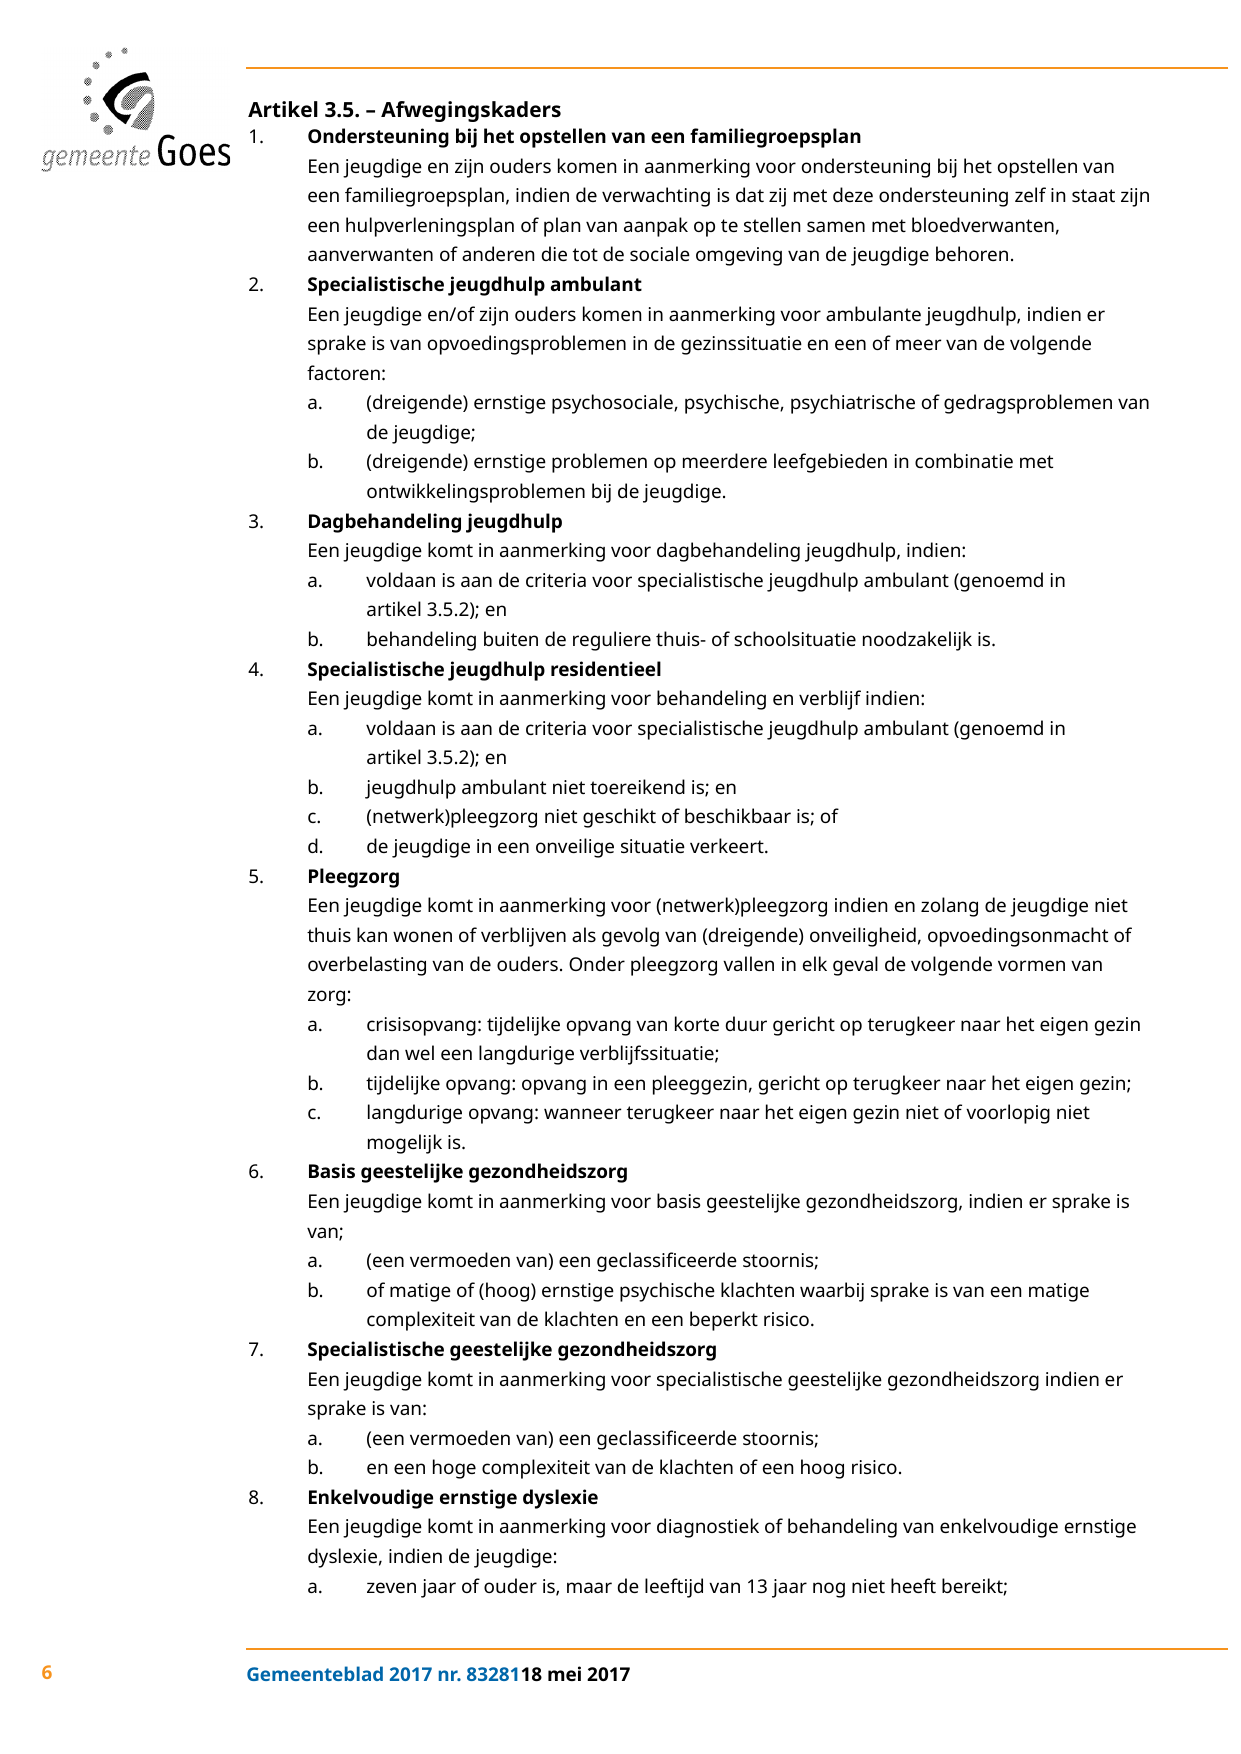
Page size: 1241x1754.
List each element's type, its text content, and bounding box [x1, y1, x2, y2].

list Een jeugdige komt in aanmerking voor (netwerk)pleegzorg indien en zolang de jeugdige niet thuis kan wonen of verblijven als gevolg van (dreigende) onveiligheid, opvoedingsonmacht of overbelasting van de ouders. Onder pleegzorg vallen in elk geval de volgende vormen van zorg: [248, 892, 1152, 1007]
list crisisopvang: tijdelijke opvang van korte duur gericht op terugkeer naar het eigen gezin dan wel een langdurige verblijfssituatie; [307, 1011, 1152, 1066]
list Een jeugdige en/of zijn ouders komen in aanmerking voor ambulante jeugdhulp, indien er sprake is van opvoedingsproblemen in de gezinssituatie en een of meer van de volgende factoren: [248, 301, 1152, 386]
list Specialistische geestelijke gezondheidszorg [248, 1336, 1152, 1362]
list (dreigende) ernstige psychosociale, psychische, psychiatrische of gedragsproblemen van de jeugdige; [307, 389, 1152, 445]
list (een vermoeden van) een geclassificeerde stoornis; [307, 1425, 1152, 1451]
list (een vermoeden van) een geclassificeerde stoornis; [307, 1247, 1152, 1273]
list Dagbehandeling jeugdhulp [248, 508, 1152, 533]
list en een hoge complexiteit van de klachten of een hoog risico. [307, 1454, 1152, 1480]
list behandeling buiten de reguliere thuis- of schoolsituatie noodzakelijk is. [307, 626, 1152, 652]
picture [41, 47, 231, 172]
list zeven jaar of ouder is, maar de leeftijd van 13 jaar nog niet heeft bereikt; [307, 1573, 1152, 1598]
text Artikel 3.5. – Afwegingskaders [248, 95, 1152, 123]
list jeugdhulp ambulant niet toereikend is; en [307, 774, 1152, 800]
list Een jeugdige komt in aanmerking voor behandeling en verblijf indien: [248, 685, 1152, 711]
list voldaan is aan de criteria voor specialistische jeugdhulp ambulant (genoemd in artikel 3.5.2); en [307, 567, 1152, 622]
list Een jeugdige komt in aanmerking voor basis geestelijke gezondheidszorg, indien er sprake is van; [248, 1188, 1152, 1243]
list (dreigende) ernstige problemen op meerdere leefgebieden in combinatie met ontwikkelingsproblemen bij de jeugdige. [307, 449, 1152, 504]
list Een jeugdige komt in aanmerking voor dagbehandeling jeugdhulp, indien: [248, 537, 1152, 563]
list (netwerk)pleegzorg niet geschikt of beschikbaar is; of [307, 804, 1152, 829]
list Enkelvoudige ernstige dyslexie [248, 1484, 1152, 1510]
list Basis geestelijke gezondheidszorg [248, 1159, 1152, 1184]
list Een jeugdige komt in aanmerking voor diagnostiek of behandeling van enkelvoudige ernstige dyslexie, indien de jeugdige: [248, 1514, 1152, 1569]
list Een jeugdige en zijn ouders komen in aanmerking voor ondersteuning bij het opstellen van een familiegroepsplan, indien de verwachting is dat zij met deze ondersteuning zelf in staat zijn een hulpverleningsplan of plan van aanpak op te stellen samen met bloedverwanten, aanverwanten of anderen die tot de sociale omgeving van de jeugdige behoren. [248, 153, 1152, 267]
list of matige of (hoog) ernstige psychische klachten waarbij sprake is van een matige complexiteit van de klachten en een beperkt risico. [307, 1277, 1152, 1332]
list Specialistische jeugdhulp ambulant [248, 271, 1152, 297]
list de jeugdige in een onveilige situatie verkeert. [307, 833, 1152, 859]
list langdurige opvang: wanneer terugkeer naar het eigen gezin niet of voorlopig niet mogelijk is. [307, 1099, 1152, 1155]
list tijdelijke opvang: opvang in een pleeggezin, gericht op terugkeer naar het eigen gezin; [307, 1070, 1152, 1096]
list voldaan is aan de criteria voor specialistische jeugdhulp ambulant (genoemd in artikel 3.5.2); en [307, 715, 1152, 770]
list Een jeugdige komt in aanmerking voor specialistische geestelijke gezondheidszorg indien er sprake is van: [248, 1366, 1152, 1421]
list Pleegzorg [248, 863, 1152, 888]
list Specialistische jeugdhulp residentieel [248, 656, 1152, 681]
list Ondersteuning bij het opstellen van een familiegroepsplan [248, 123, 1152, 149]
